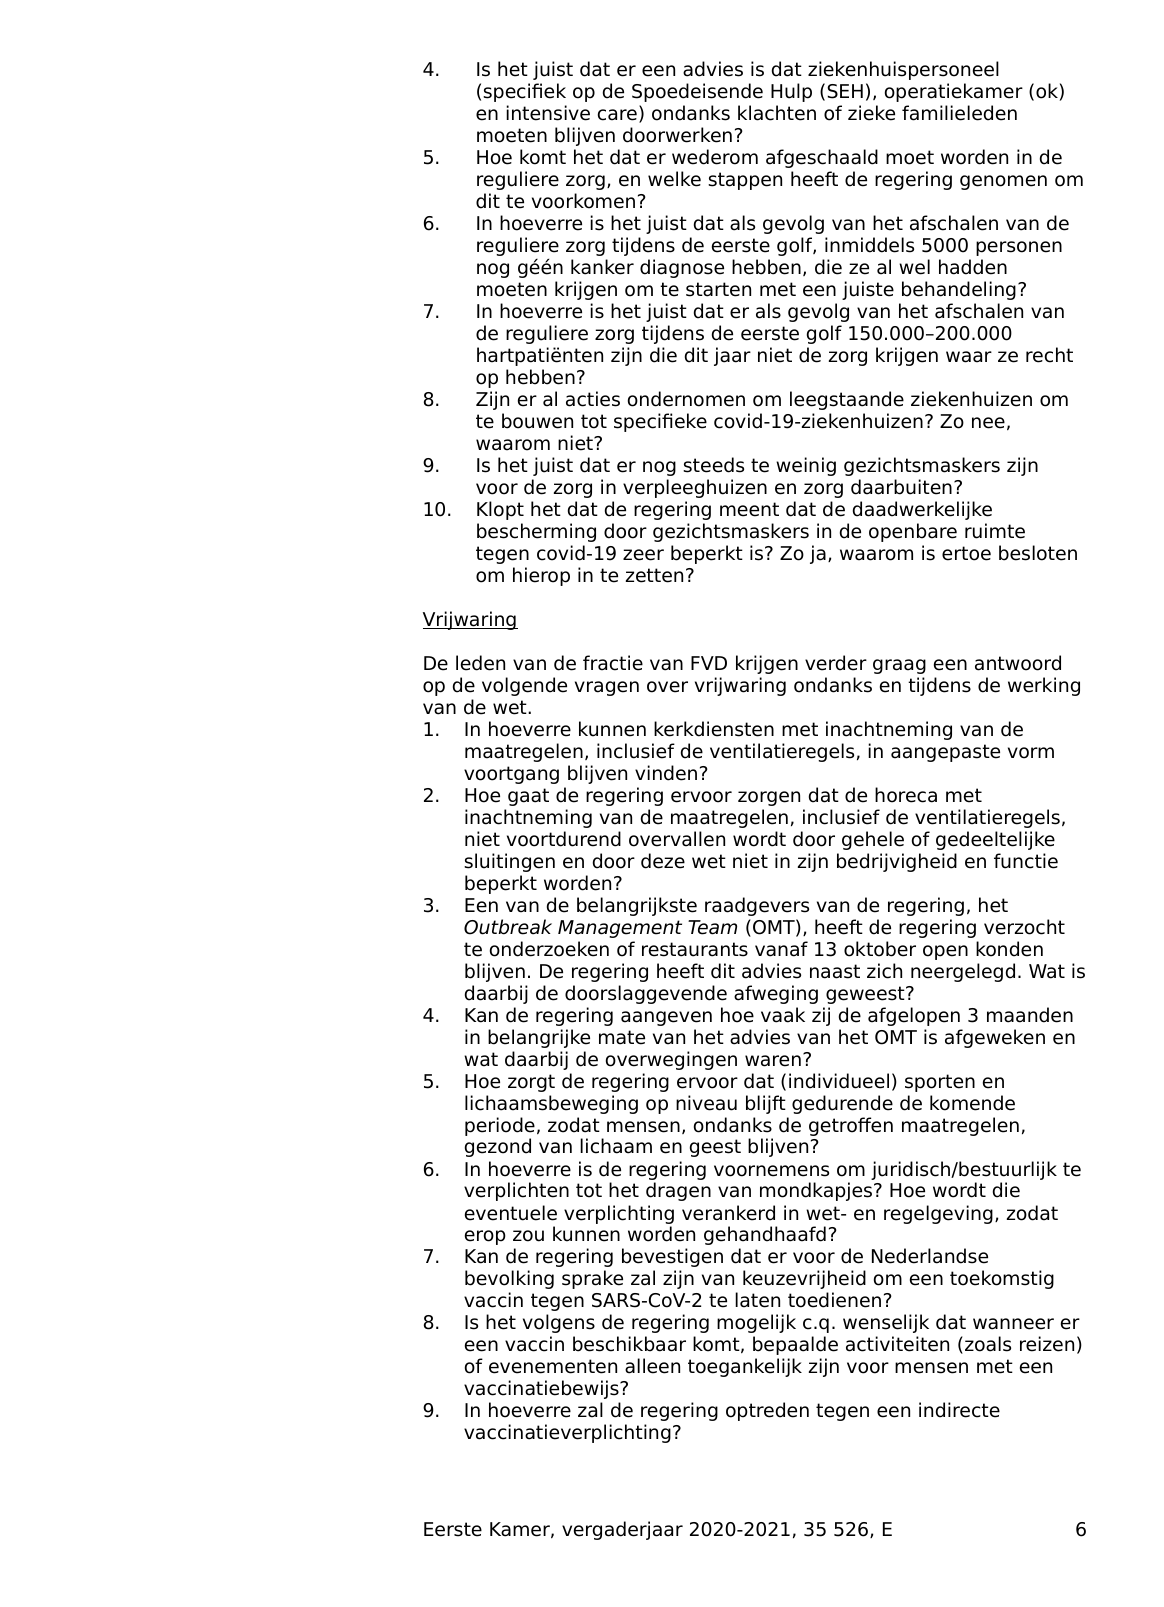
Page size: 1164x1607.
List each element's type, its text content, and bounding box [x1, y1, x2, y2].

text 9. In hoeverre zal de regering optreden tegen een indirecte vaccinatieverplichting? [422, 1400, 1087, 1444]
text 5. Hoe komt het dat er wederom afgeschaald moet worden in de reguliere zorg, en welke stappen heeft de regering genomen om dit te voorkomen? [422, 147, 1087, 213]
text 2. Hoe gaat de regering ervoor zorgen dat de horeca met inachtneming van de maatregelen, inclusief de ventilatieregels, niet voortdurend overvallen wordt door gehele of gedeeltelijke sluitingen en door deze wet niet in zijn bedrijvigheid en functie beperkt worden? [422, 785, 1087, 895]
text De leden van de fractie van FVD krijgen verder graag een antwoord op de volgende vragen over vrijwaring ondanks en tijdens de werking van de wet. [422, 653, 1087, 719]
text 8. Is het volgens de regering mogelijk c.q. wenselijk dat wanneer er een vaccin beschikbaar komt, bepaalde activiteiten (zoals reizen) of evenementen alleen toegankelijk zijn voor mensen met een vaccinatiebewijs? [422, 1312, 1087, 1400]
text 7. Kan de regering bevestigen dat er voor de Nederlandse bevolking sprake zal zijn van keuzevrijheid om een toekomstig vaccin tegen SARS-CoV-2 te laten toedienen? [422, 1246, 1087, 1312]
text 4. Kan de regering aangeven hoe vaak zij de afgelopen 3 maanden in belangrijke mate van het advies van het OMT is afgeweken en wat daarbij de overwegingen waren? [422, 1004, 1087, 1071]
subtitle Vrijwaring [422, 609, 1087, 631]
text 9. Is het juist dat er nog steeds te weinig gezichtsmaskers zijn voor de zorg in verpleeghuizen en zorg daarbuiten? [422, 455, 1087, 499]
text 6. In hoeverre is de regering voornemens om juridisch/bestuurlijk te verplichten tot het dragen van mondkapjes? Hoe wordt die eventuele verplichting verankerd in wet- en regelgeving, zodat erop zou kunnen worden gehandhaafd? [422, 1158, 1087, 1246]
text 7. In hoeverre is het juist dat er als gevolg van het afschalen van de reguliere zorg tijdens de eerste golf 150.000–200.000 hartpatiënten zijn die dit jaar niet de zorg krijgen waar ze recht op hebben? [422, 301, 1087, 389]
text 3. Een van de belangrijkste raadgevers van de regering, het Outbreak Management Team (OMT), heeft de regering verzocht te onderzoeken of restaurants vanaf 13 oktober open konden blijven. De regering heeft dit advies naast zich neergelegd. Wat is daarbij de doorslaggevende afweging geweest? [422, 895, 1087, 1004]
text 5. Hoe zorgt de regering ervoor dat (individueel) sporten en lichaamsbeweging op niveau blijft gedurende de komende periode, zodat mensen, ondanks de getroffen maatregelen, gezond van lichaam en geest blijven? [422, 1071, 1087, 1158]
text 8. Zijn er al acties ondernomen om leegstaande ziekenhuizen om te bouwen tot specifieke covid-19-ziekenhuizen? Zo nee, waarom niet? [422, 389, 1087, 455]
text 1. In hoeverre kunnen kerkdiensten met inachtneming van de maatregelen, inclusief de ventilatieregels, in aangepaste vorm voortgang blijven vinden? [422, 719, 1087, 785]
text 6. In hoeverre is het juist dat als gevolg van het afschalen van de reguliere zorg tijdens de eerste golf, inmiddels 5000 personen nog géén kanker diagnose hebben, die ze al wel hadden moeten krijgen om te starten met een juiste behandeling? [422, 213, 1087, 301]
text 4. Is het juist dat er een advies is dat ziekenhuispersoneel (specifiek op de Spoedeisende Hulp (SEH), operatiekamer (ok) en intensive care) ondanks klachten of zieke familieleden moeten blijven doorwerken? [422, 59, 1087, 147]
text 10. Klopt het dat de regering meent dat de daadwerkelijke bescherming door gezichtsmaskers in de openbare ruimte tegen covid-19 zeer beperkt is? Zo ja, waarom is ertoe besloten om hierop in te zetten? [422, 499, 1087, 587]
